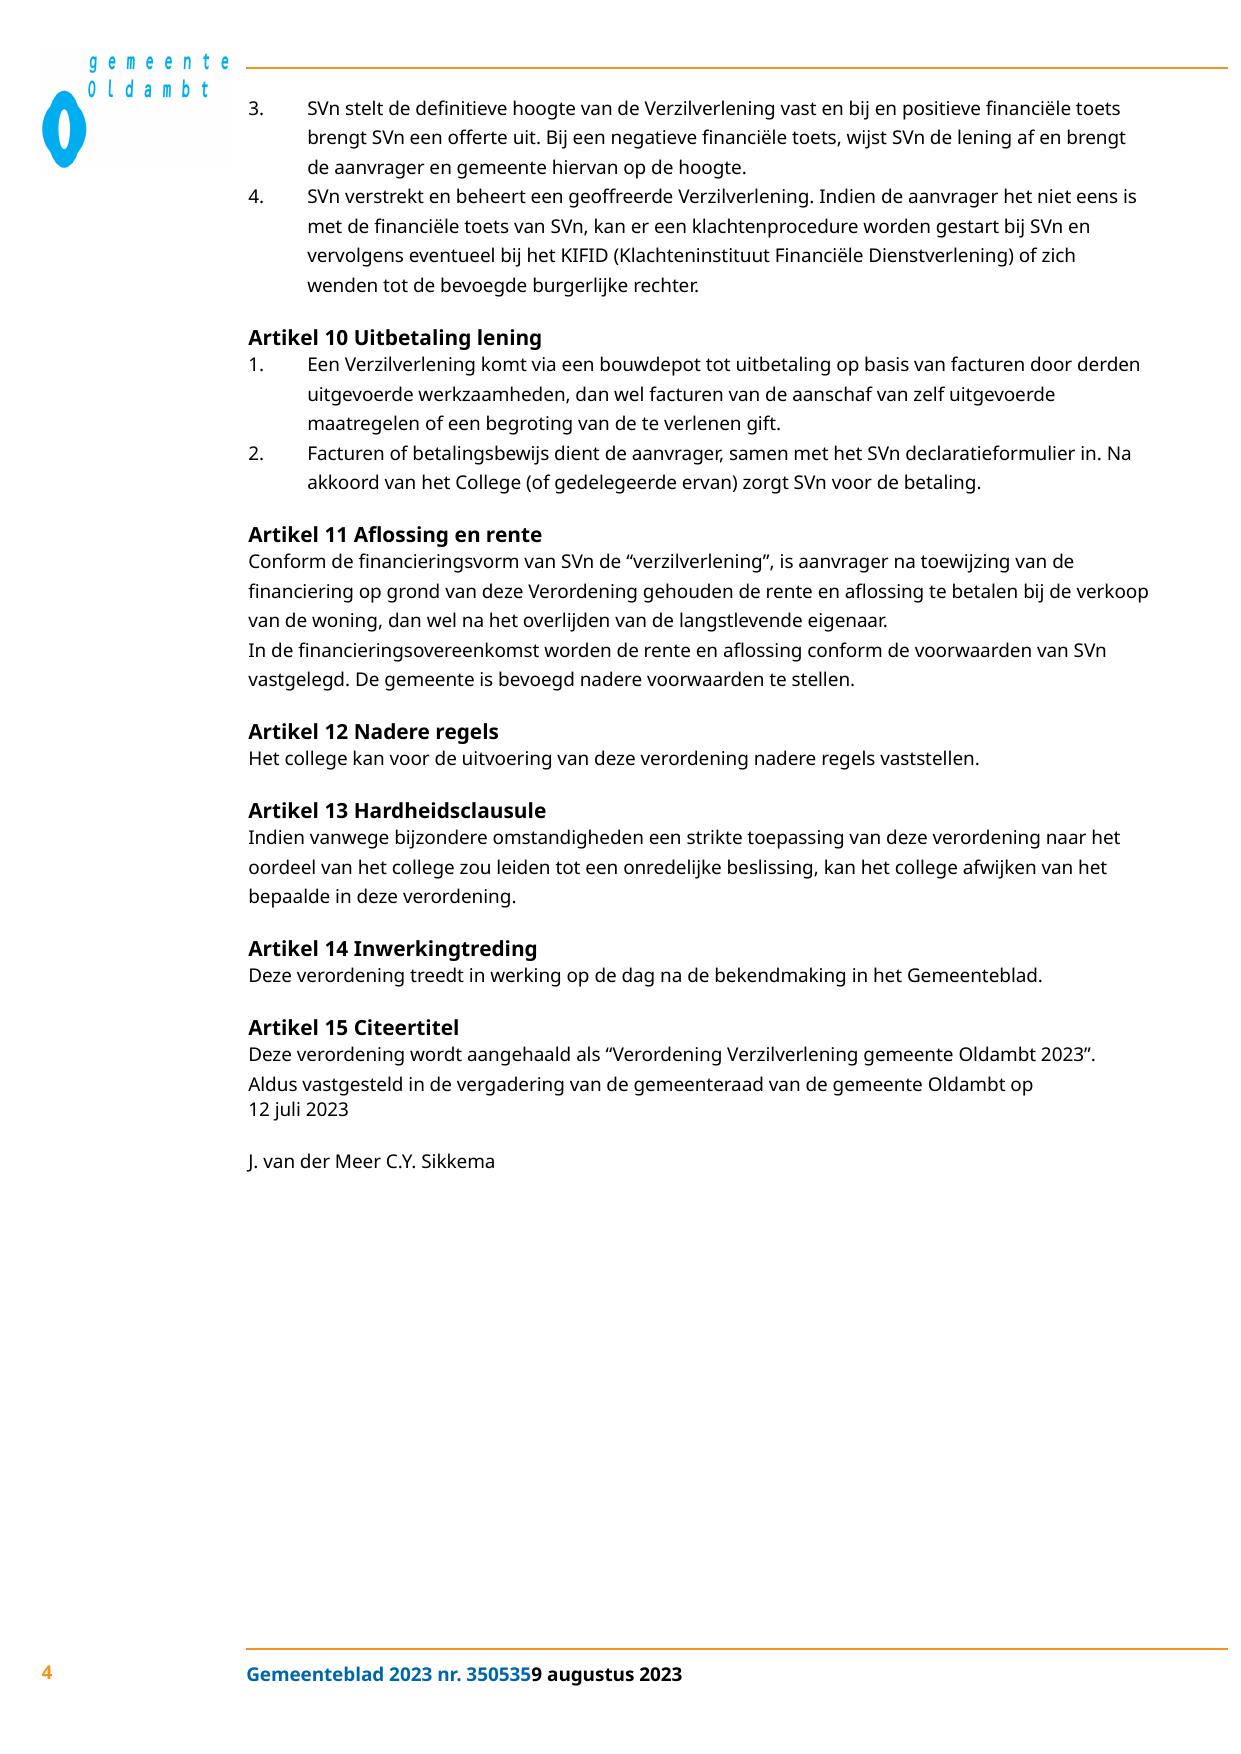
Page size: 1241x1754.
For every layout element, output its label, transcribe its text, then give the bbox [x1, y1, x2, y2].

text In de financieringsovereenkomst worden de rente en aflossing conform de voorwaarden van SVn vastgelegd. De gemeente is bevoegd nadere voorwaarden te stellen. [248, 637, 1152, 692]
text Conform de financieringsvorm van SVn de “verzilverlening”, is aanvrager na toewijzing van de financiering op grond van deze Verordening gehouden de rente en aflossing te betalen bij de verkoop van de woning, dan wel na het overlijden van de langstlevende eigenaar. [248, 548, 1152, 633]
text Artikel 15 Citeertitel [248, 1013, 1152, 1041]
text 12 juli 2023 [248, 1097, 1152, 1122]
text Aldus vastgesteld in de vergadering van de gemeenteraad van de gemeente Oldambt op [248, 1071, 1152, 1097]
list Een Verzilverlening komt via een bouwdepot tot uitbetaling op basis van facturen door derden uitgevoerde werkzaamheden, dan wel facturen van de aanschaf van zelf uitgevoerde maatregelen of een begroting van de te verlenen gift. [248, 351, 1152, 436]
text Artikel 13 Hardheidsclausule [248, 796, 1152, 824]
text Artikel 12 Nadere regels [248, 717, 1152, 746]
text Artikel 10 Uitbetaling lening [248, 323, 1152, 351]
text Deze verordening wordt aangehaald als “Verordening Verzilverlening gemeente Oldambt 2023”. [248, 1041, 1152, 1067]
picture [41, 47, 231, 172]
text Artikel 14 Inwerkingtreding [248, 934, 1152, 962]
text J. van der Meer C.Y. Sikkema [248, 1148, 1152, 1174]
text Indien vanwege bijzondere omstandigheden een strikte toepassing van deze verordening naar het oordeel van het college zou leiden tot een onredelijke beslissing, kan het college afwijken van het bepaalde in deze verordening. [248, 824, 1152, 909]
list Facturen of betalingsbewijs dient de aanvrager, samen met het SVn declaratieformulier in. Na akkoord van het College (of gedelegeerde ervan) zorgt SVn voor de betaling. [248, 440, 1152, 495]
text Deze verordening treedt in werking op de dag na de bekendmaking in het Gemeenteblad. [248, 962, 1152, 988]
list SVn stelt de definitieve hoogte van de Verzilverlening vast en bij en positieve financiële toets brengt SVn een offerte uit. Bij een negatieve financiële toets, wijst SVn de lening af en brengt de aanvrager en gemeente hiervan op de hoogte. [248, 95, 1152, 180]
text Het college kan voor de uitvoering van deze verordening nadere regels vaststellen. [248, 746, 1152, 771]
list SVn verstrekt en beheert een geoffreerde Verzilverlening. Indien de aanvrager het niet eens is met de financiële toets van SVn, kan er een klachtenprocedure worden gestart bij SVn en vervolgens eventueel bij het KIFID (Klachteninstituut Financiële Dienstverlening) of zich wenden tot de bevoegde burgerlijke rechter. [248, 183, 1152, 298]
text Artikel 11 Aflossing en rente [248, 520, 1152, 548]
